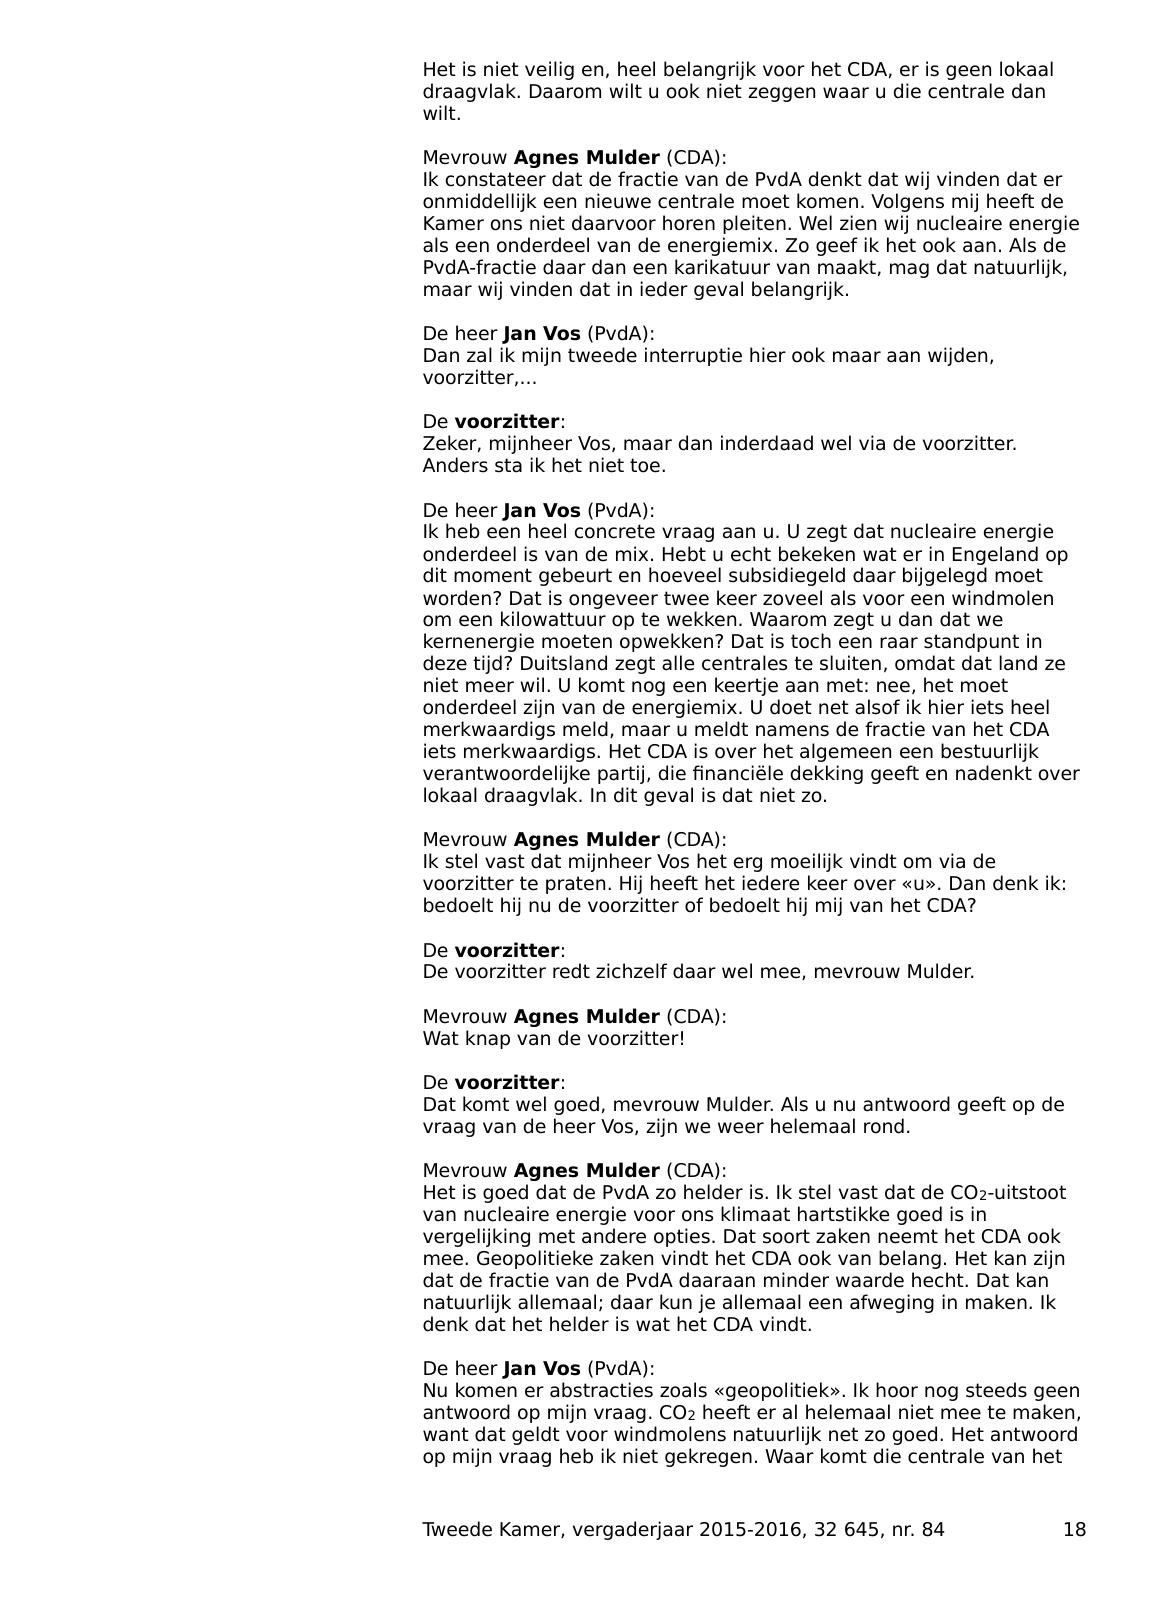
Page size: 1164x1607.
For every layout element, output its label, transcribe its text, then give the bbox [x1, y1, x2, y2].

text Mevrouw Agnes Mulder (CDA): [422, 1006, 1087, 1028]
text De voorzitter: [422, 939, 1087, 961]
text Dan zal ik mijn tweede interruptie hier ook maar aan wijden, voorzitter,... [422, 345, 1087, 389]
text Nu komen er abstracties zoals «geopolitiek». Ik hoor nog steeds geen antwoord op mijn vraag. CO2 heeft er al helemaal niet mee te maken, want dat geldt voor windmolens natuurlijk net zo goed. Het antwoord op mijn vraag heb ik niet gekregen. Waar komt die centrale van het [422, 1380, 1087, 1468]
text De heer Jan Vos (PvdA): [422, 323, 1087, 345]
text Wat knap van de voorzitter! [422, 1028, 1087, 1049]
text Ik stel vast dat mijnheer Vos het erg moeilijk vindt om via de voorzitter te praten. Hij heeft het iedere keer over «u». Dan denk ik: bedoelt hij nu de voorzitter of bedoelt hij mij van het CDA? [422, 851, 1087, 917]
text De voorzitter redt zichzelf daar wel mee, mevrouw Mulder. [422, 961, 1087, 983]
text Mevrouw Agnes Mulder (CDA): [422, 147, 1087, 169]
text Mevrouw Agnes Mulder (CDA): [422, 829, 1087, 851]
text De voorzitter: [422, 1072, 1087, 1094]
text Dat komt wel goed, mevrouw Mulder. Als u nu antwoord geeft op de vraag van de heer Vos, zijn we weer helemaal rond. [422, 1094, 1087, 1138]
text Ik constateer dat de fractie van de PvdA denkt dat wij vinden dat er onmiddellijk een nieuwe centrale moet komen. Volgens mij heeft de Kamer ons niet daarvoor horen pleiten. Wel zien wij nucleaire energie als een onderdeel van de energiemix. Zo geef ik het ook aan. Als de PvdA-fractie daar dan een karikatuur van maakt, mag dat natuurlijk, maar wij vinden dat in ieder geval belangrijk. [422, 169, 1087, 301]
text De heer Jan Vos (PvdA): [422, 1358, 1087, 1380]
text Ik heb een heel concrete vraag aan u. U zegt dat nucleaire energie onderdeel is van de mix. Hebt u echt bekeken wat er in Engeland op dit moment gebeurt en hoeveel subsidiegeld daar bijgelegd moet worden? Dat is ongeveer twee keer zoveel als voor een windmolen om een kilowattuur op te wekken. Waarom zegt u dan dat we kernenergie moeten opwekken? Dat is toch een raar standpunt in deze tijd? Duitsland zegt alle centrales te sluiten, omdat dat land ze niet meer wil. U komt nog een keertje aan met: nee, het moet onderdeel zijn van de energiemix. U doet net alsof ik hier iets heel merkwaardigs meld, maar u meldt namens de fractie van het CDA iets merkwaardigs. Het CDA is over het algemeen een bestuurlijk verantwoordelijke partij, die financiële dekking geeft en nadenkt over lokaal draagvlak. In dit geval is dat niet zo. [422, 521, 1087, 807]
text Het is goed dat de PvdA zo helder is. Ik stel vast dat de CO2-uitstoot van nucleaire energie voor ons klimaat hartstikke goed is in vergelijking met andere opties. Dat soort zaken neemt het CDA ook mee. Geopolitieke zaken vindt het CDA ook van belang. Het kan zijn dat de fractie van de PvdA daaraan minder waarde hecht. Dat kan natuurlijk allemaal; daar kun je allemaal een afweging in maken. Ik denk dat het helder is wat het CDA vindt. [422, 1182, 1087, 1336]
text Mevrouw Agnes Mulder (CDA): [422, 1160, 1087, 1182]
text De voorzitter: [422, 411, 1087, 433]
text Het is niet veilig en, heel belangrijk voor het CDA, er is geen lokaal draagvlak. Daarom wilt u ook niet zeggen waar u die centrale dan wilt. [422, 59, 1087, 125]
text Zeker, mijnheer Vos, maar dan inderdaad wel via de voorzitter. Anders sta ik het niet toe. [422, 433, 1087, 477]
text De heer Jan Vos (PvdA): [422, 499, 1087, 521]
